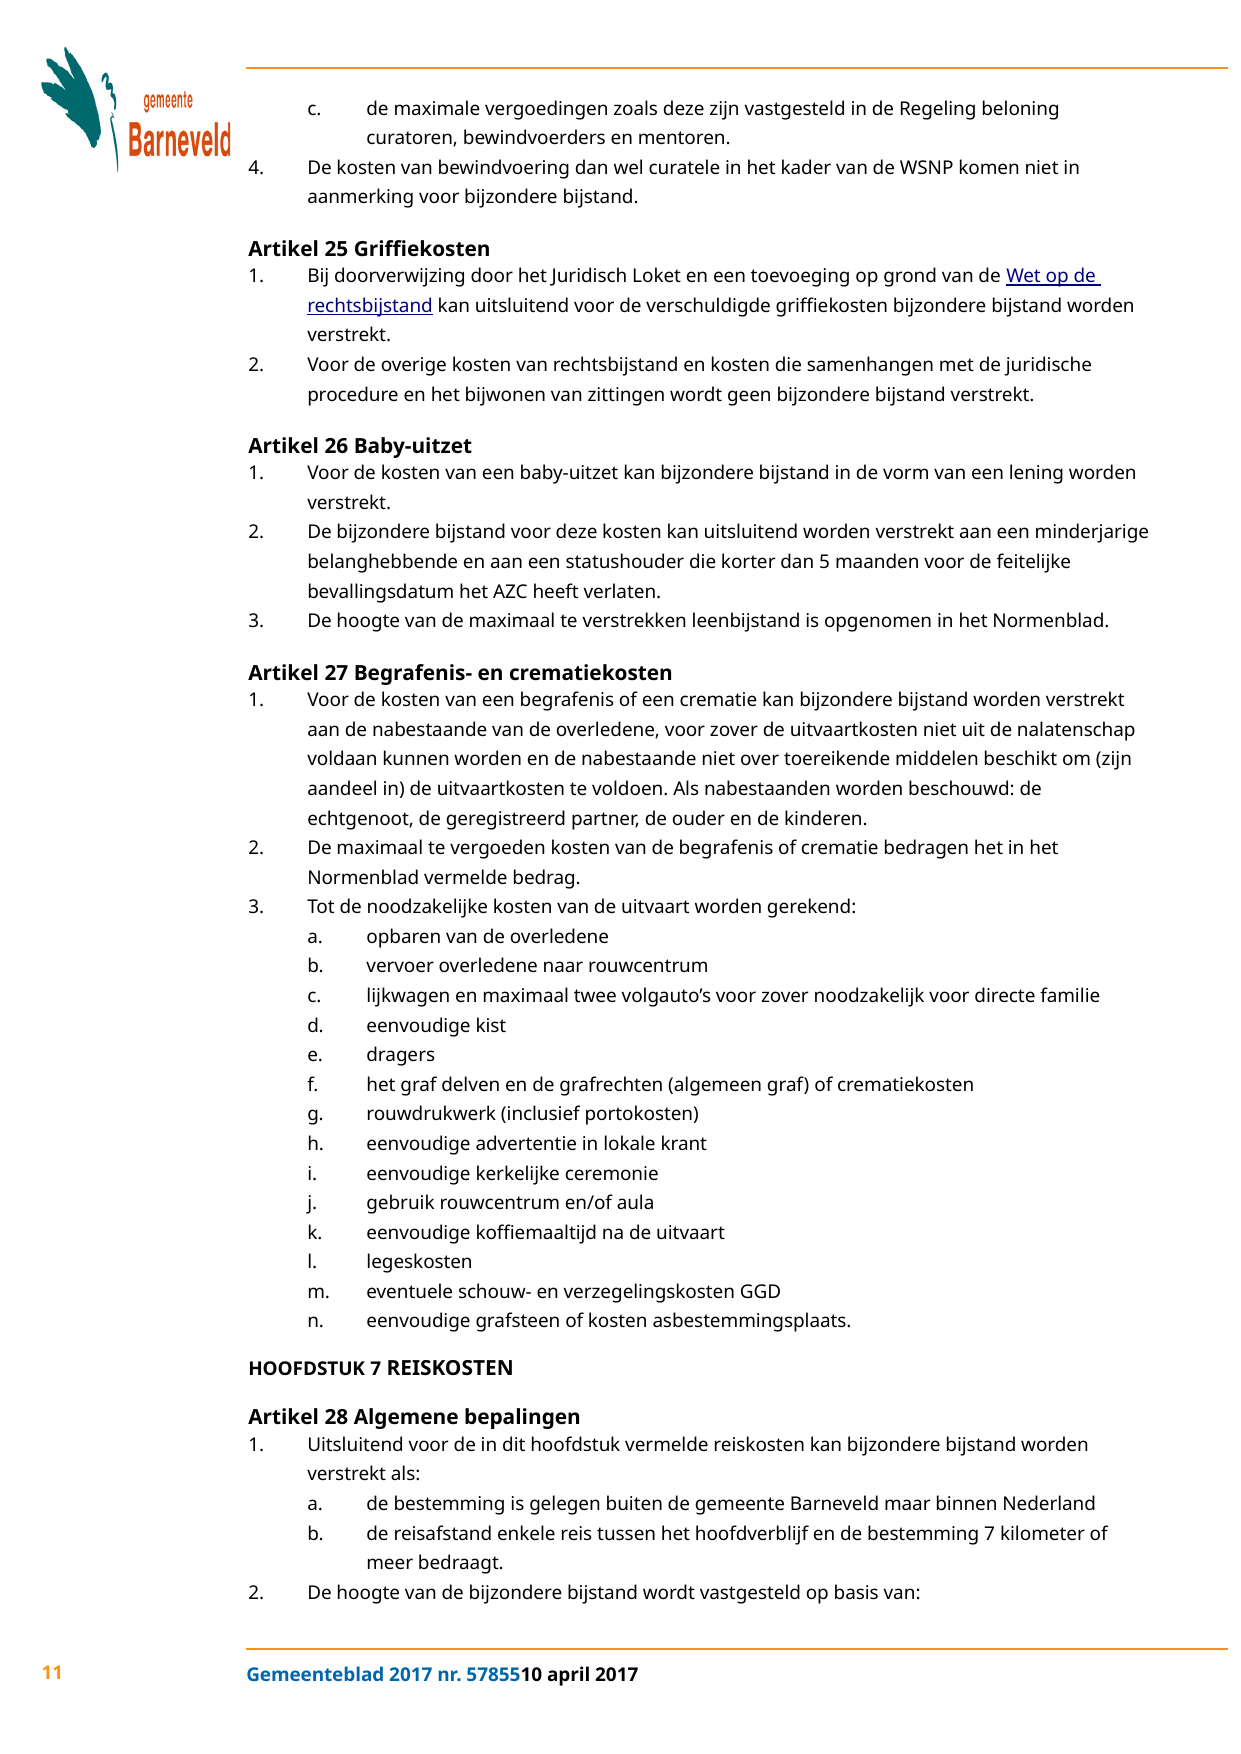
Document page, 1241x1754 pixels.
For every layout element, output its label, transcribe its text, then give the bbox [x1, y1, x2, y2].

list Voor de kosten van een begrafenis of een crematie kan bijzondere bijstand worden verstrekt aan de nabestaande van de overledene, voor zover de uitvaartkosten niet uit de nalatenschap voldaan kunnen worden en de nabestaande niet over toereikende middelen beschikt om (zijn aandeel in) de uitvaartkosten te voldoen. Als nabestaanden worden beschouwd: de echtgenoot, de geregistreerd partner, de ouder en de kinderen. [248, 686, 1152, 830]
list De hoogte van de bijzondere bijstand wordt vastgesteld op basis van: [248, 1579, 1152, 1604]
list De kosten van bewindvoering dan wel curatele in het kader van de WSNP komen niet in aanmerking voor bijzondere bijstand. [248, 154, 1152, 209]
list Uitsluitend voor de in dit hoofdstuk vermelde reiskosten kan bijzondere bijstand worden verstrekt als: [248, 1431, 1152, 1486]
list De hoogte van de maximaal te verstrekken leenbijstand is opgenomen in het Normenblad. [248, 607, 1152, 633]
list eventuele schouw- en verzegelingskosten GGD [307, 1278, 1152, 1304]
list de reisafstand enkele reis tussen het hoofdverblijf en de bestemming 7 kilometer of meer bedraagt. [307, 1520, 1152, 1575]
list eenvoudige advertentie in lokale krant [307, 1130, 1152, 1156]
list De maximaal te vergoeden kosten van de begrafenis of crematie bedragen het in het Normenblad vermelde bedrag. [248, 834, 1152, 889]
text HOOFDSTUK 7 REISKOSTEN [248, 1353, 1152, 1382]
list lijkwagen en maximaal twee volgauto’s voor zover noodzakelijk voor directe familie [307, 982, 1152, 1008]
list vervoer overledene naar rouwcentrum [307, 953, 1152, 978]
list opbaren van de overledene [307, 923, 1152, 949]
list Bij doorverwijzing door het Juridisch Loket en een toevoeging op grond van de Wet op de rechtsbijstand kan uitsluitend voor de verschuldigde griffiekosten bijzondere bijstand worden verstrekt. [248, 262, 1152, 347]
list eenvoudige kerkelijke ceremonie [307, 1160, 1152, 1185]
list De bijzondere bijstand voor deze kosten kan uitsluitend worden verstrekt aan een minderjarige belanghebbende en aan een statushouder die korter dan 5 maanden voor de feitelijke bevallingsdatum het AZC heeft verlaten. [248, 519, 1152, 604]
list dragers [307, 1041, 1152, 1067]
list de maximale vergoedingen zoals deze zijn vastgesteld in de Regeling beloning curatoren, bewindvoerders en mentoren. [307, 95, 1152, 150]
list eenvoudige kist [307, 1012, 1152, 1037]
list eenvoudige grafsteen of kosten asbestemmingsplaats. [307, 1308, 1152, 1333]
text Artikel 26 Baby-uitzet [248, 431, 1152, 459]
list Voor de kosten van een baby-uitzet kan bijzondere bijstand in de vorm van een lening worden verstrekt. [248, 459, 1152, 515]
list eenvoudige koffiemaaltijd na de uitvaart [307, 1219, 1152, 1244]
list het graf delven en de grafrechten (algemeen graf) of crematiekosten [307, 1071, 1152, 1097]
text Artikel 25 Griffiekosten [248, 234, 1152, 262]
list legeskosten [307, 1248, 1152, 1274]
text Artikel 28 Algemene bepalingen [248, 1402, 1152, 1431]
list rouwdrukwerk (inclusief portokosten) [307, 1101, 1152, 1126]
list Voor de overige kosten van rechtsbijstand en kosten die samenhangen met de juridische procedure en het bijwonen van zittingen wordt geen bijzondere bijstand verstrekt. [248, 351, 1152, 406]
list gebruik rouwcentrum en/of aula [307, 1189, 1152, 1215]
picture [41, 47, 231, 172]
list Tot de noodzakelijke kosten van de uitvaart worden gerekend: [248, 893, 1152, 919]
list de bestemming is gelegen buiten de gemeente Barneveld maar binnen Nederland [307, 1490, 1152, 1516]
text Artikel 27 Begrafenis- en crematiekosten [248, 658, 1152, 686]
